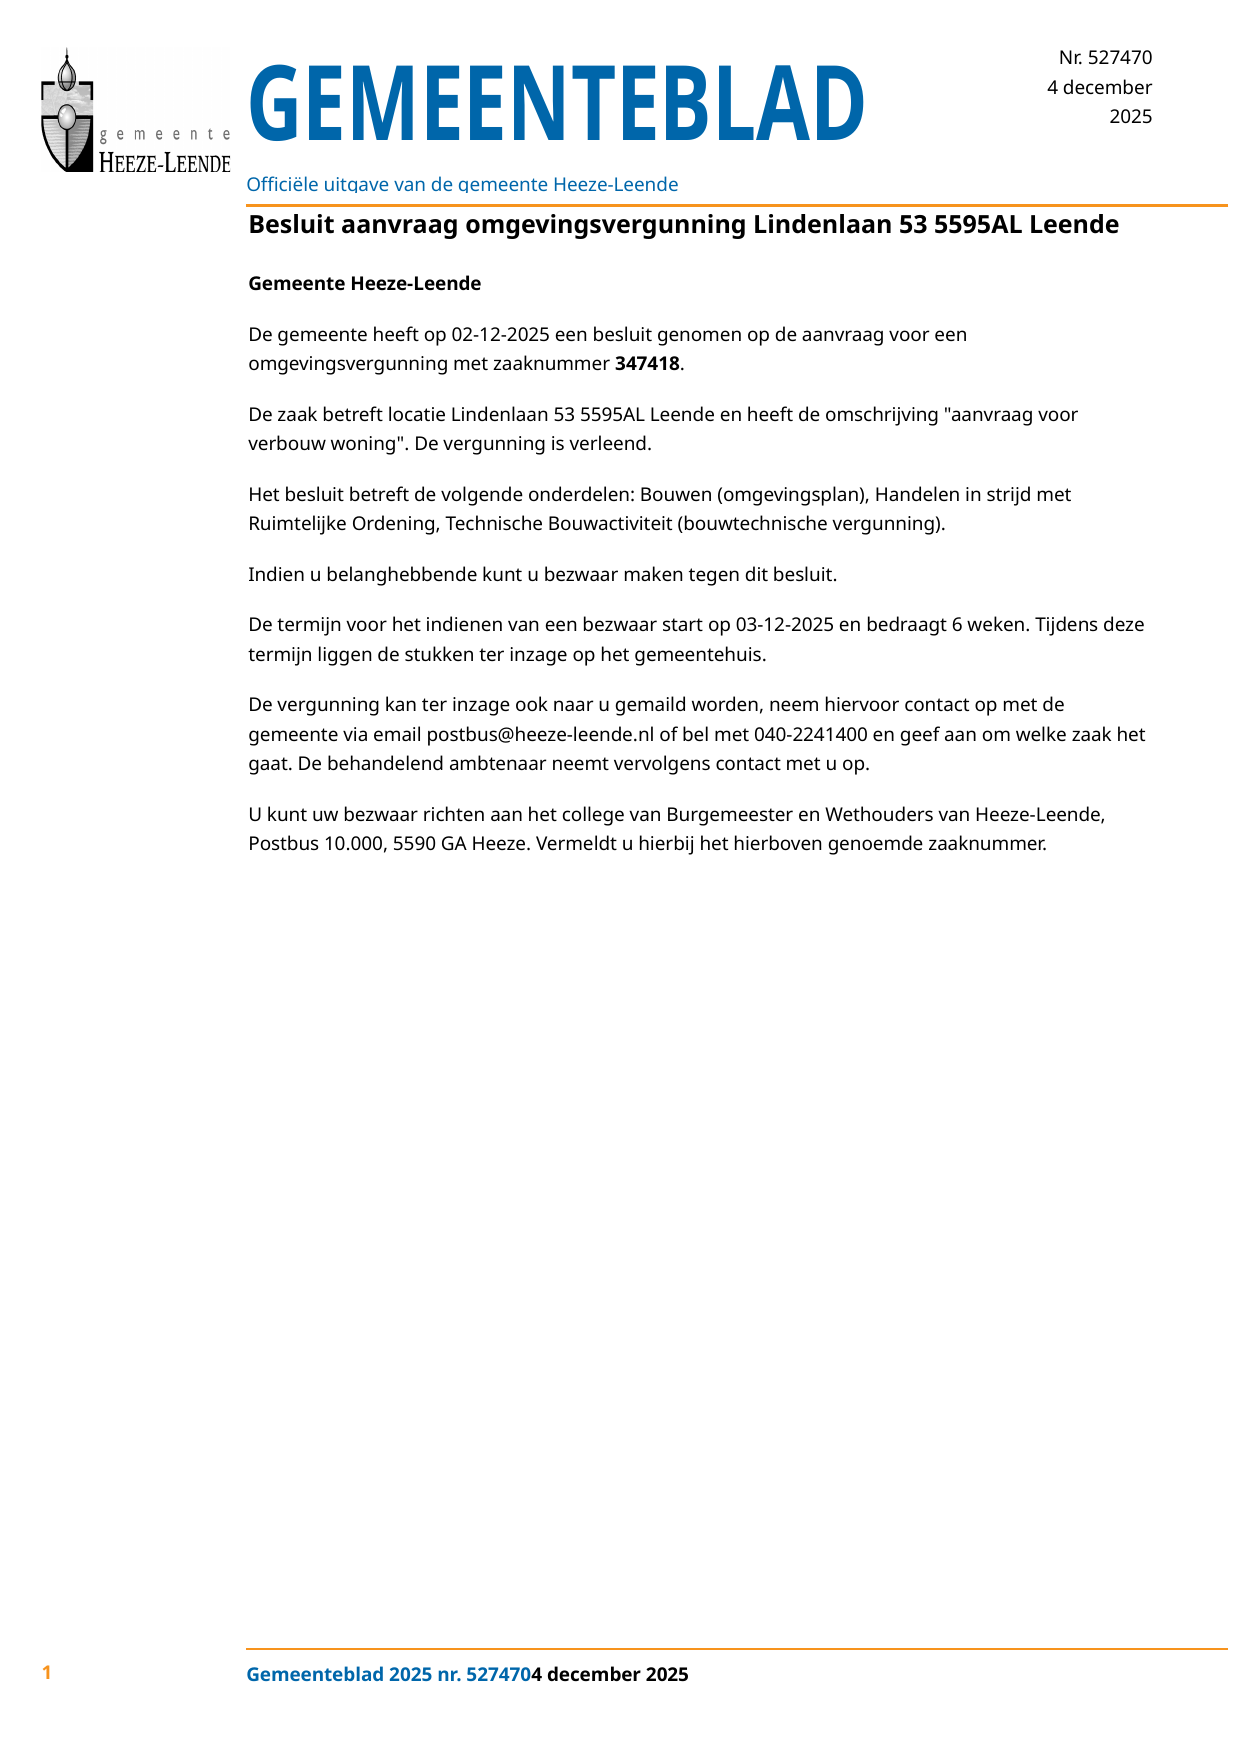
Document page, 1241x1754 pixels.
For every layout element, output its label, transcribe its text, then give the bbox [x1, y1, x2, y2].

text Het besluit betreft de volgende onderdelen: Bouwen (omgevingsplan), Handelen in strijd met Ruimtelijke Ordening, Technische Bouwactiviteit (bouwtechnische vergunning). [248, 481, 1152, 536]
text De vergunning kan ter inzage ook naar u gemaild worden, neem hiervoor contact op met de gemeente via email postbus@heeze-leende.nl of bel met 040-2241400 en geef aan om welke zaak het gaat. De behandelend ambtenaar neemt vervolgens contact met u op. [248, 691, 1152, 776]
text De termijn voor het indienen van een bezwaar start op 03-12-2025 en bedraagt 6 weken. Tijdens deze termijn liggen de stukken ter inzage op het gemeentehuis. [248, 611, 1152, 666]
text Besluit aanvraag omgevingsvergunning Lindenlaan 53 5595AL Leende [248, 207, 1152, 241]
text De gemeente heeft op 02-12-2025 een besluit genomen op de aanvraag voor een omgevingsvergunning met zaaknummer 347418. [248, 321, 1152, 376]
text U kunt uw bezwaar richten aan het college van Burgemeester en Wethouders van Heeze-Leende, Postbus 10.000, 5590 GA Heeze. Vermeldt u hierbij het hierboven genoemde zaaknummer. [248, 801, 1152, 856]
text Gemeente Heeze-Leende [248, 270, 1152, 296]
text Indien u belanghebbende kunt u bezwaar maken tegen dit besluit. [248, 561, 1152, 586]
picture [41, 47, 231, 172]
text De zaak betreft locatie Lindenlaan 53 5595AL Leende en heeft de omschrijving "aanvraag voor verbouw woning". De vergunning is verleend. [248, 401, 1152, 456]
